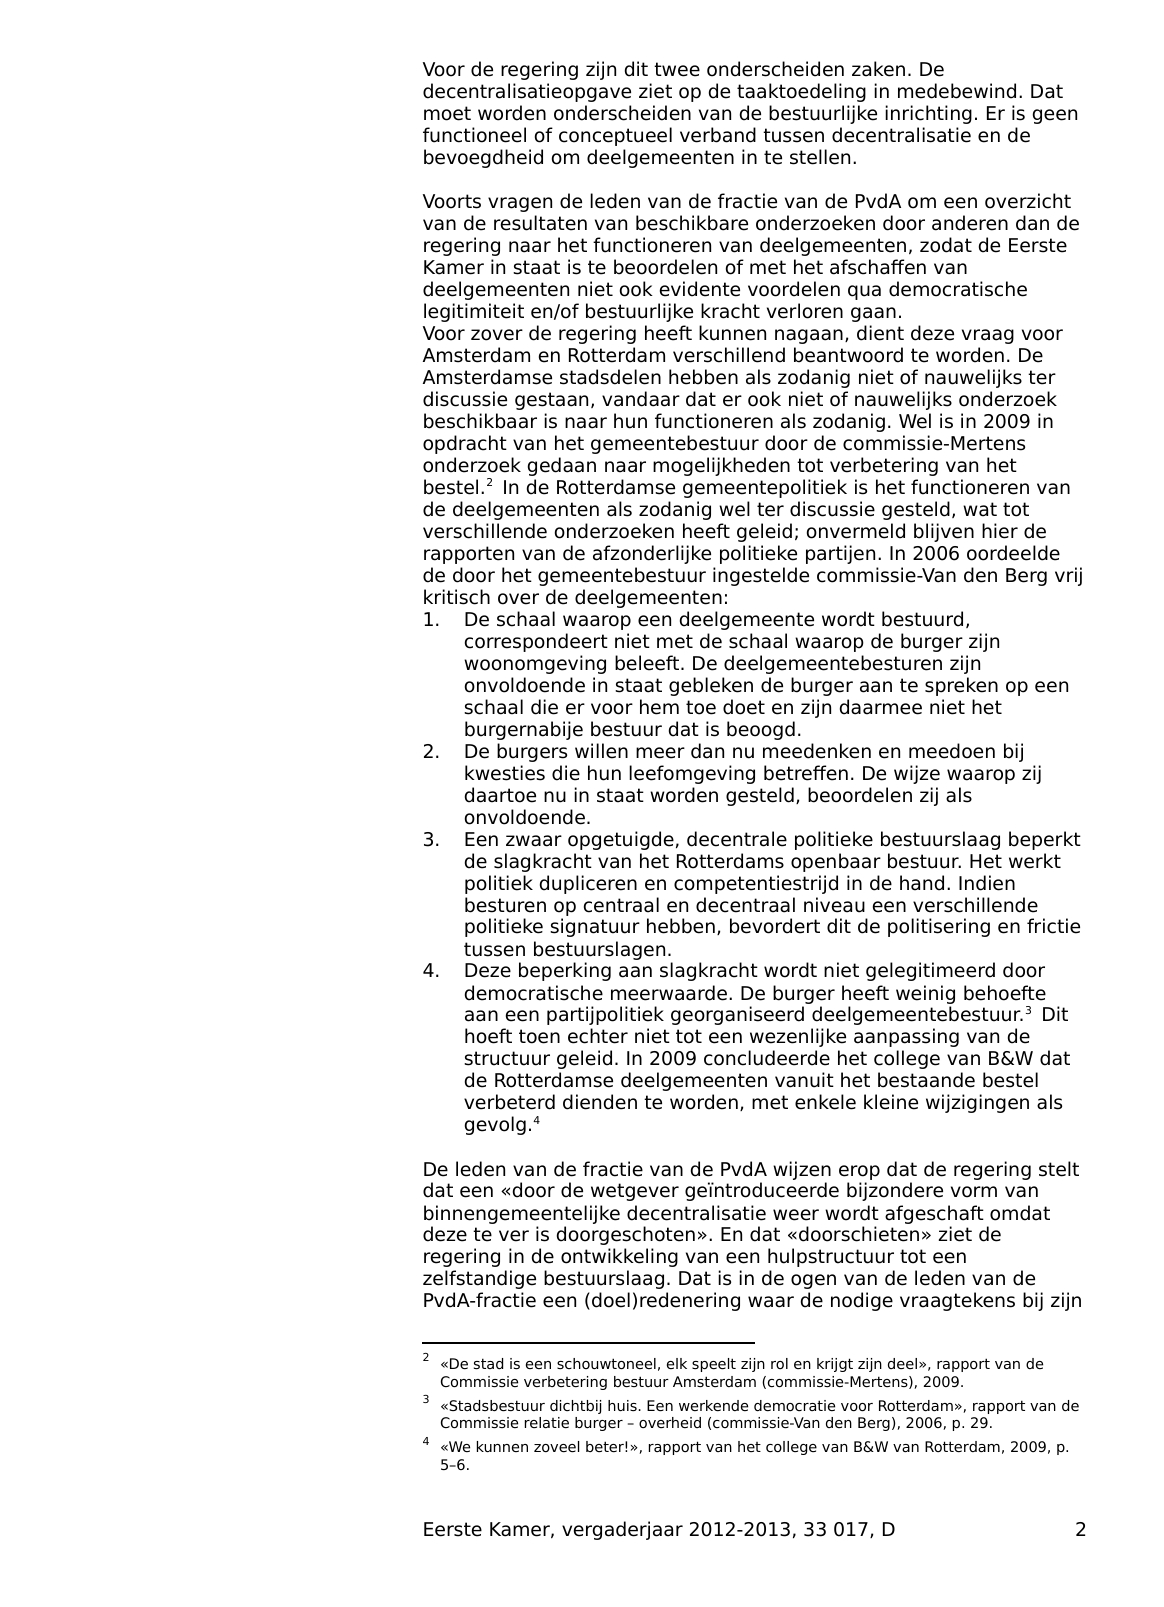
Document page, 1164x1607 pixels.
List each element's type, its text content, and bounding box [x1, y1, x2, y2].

text 1. De schaal waarop een deelgemeente wordt bestuurd, correspondeert niet met de schaal waarop de burger zijn woonomgeving beleeft. De deelgemeentebesturen zijn onvoldoende in staat gebleken de burger aan te spreken op een schaal die er voor hem toe doet en zijn daarmee niet het burgernabije bestuur dat is beoogd. [422, 609, 1087, 741]
text Voor de regering zijn dit twee onderscheiden zaken. De decentralisatieopgave ziet op de taaktoedeling in medebewind. Dat moet worden onderscheiden van de bestuurlijke inrichting. Er is geen functioneel of conceptueel verband tussen decentralisatie en de bevoegdheid om deelgemeenten in te stellen. [422, 59, 1087, 169]
text Voorts vragen de leden van de fractie van de PvdA om een overzicht van de resultaten van beschikbare onderzoeken door anderen dan de regering naar het functioneren van deelgemeenten, zodat de Eerste Kamer in staat is te beoordelen of met het afschaffen van deelgemeenten niet ook evidente voordelen qua democratische legitimiteit en/of bestuurlijke kracht verloren gaan. [422, 191, 1087, 323]
text 2. De burgers willen meer dan nu meedenken en meedoen bij kwesties die hun leefomgeving betreffen. De wijze waarop zij daartoe nu in staat worden gesteld, beoordelen zij als onvoldoende. [422, 741, 1087, 828]
text «De stad is een schouwtoneel, elk speelt zijn rol en krijgt zijn deel», rapport van de Commissie verbetering bestuur Amsterdam (commissie-Mertens), 2009. [422, 1352, 1087, 1391]
text Voor zover de regering heeft kunnen nagaan, dient deze vraag voor Amsterdam en Rotterdam verschillend beantwoord te worden. De Amsterdamse stadsdelen hebben als zodanig niet of nauwelijks ter discussie gestaan, vandaar dat er ook niet of nauwelijks onderzoek beschikbaar is naar hun functioneren als zodanig. Wel is in 2009 in opdracht van het gemeentebestuur door de commissie-Mertens onderzoek gedaan naar mogelijkheden tot verbetering van het bestel. In de Rotterdamse gemeentepolitiek is het functioneren van de deelgemeenten als zodanig wel ter discussie gesteld, wat tot verschillende onderzoeken heeft geleid; onvermeld blijven hier de rapporten van de afzonderlijke politieke partijen. In 2006 oordeelde de door het gemeentebestuur ingestelde commissie-Van den Berg vrij kritisch over de deelgemeenten: [422, 323, 1087, 609]
text De leden van de fractie van de PvdA wijzen erop dat de regering stelt dat een «door de wetgever geïntroduceerde bijzondere vorm van binnengemeentelijke decentralisatie weer wordt afgeschaft omdat deze te ver is doorgeschoten». En dat «doorschieten» ziet de regering in de ontwikkeling van een hulpstructuur tot een zelfstandige bestuurslaag. Dat is in de ogen van de leden van de PvdA-fractie een (doel)redenering waar de nodige vraagtekens bij zijn [422, 1158, 1087, 1312]
text «We kunnen zoveel beter!», rapport van het college van B&W van Rotterdam, 2009, p. 5–6. [422, 1435, 1087, 1474]
text 4. Deze beperking aan slagkracht wordt niet gelegitimeerd door democratische meerwaarde. De burger heeft weinig behoefte aan een partijpolitiek georganiseerd deelgemeentebestuur. Dit hoeft toen echter niet tot een wezenlijke aanpassing van de structuur geleid. In 2009 concludeerde het college van B&W dat de Rotterdamse deelgemeenten vanuit het bestaande bestel verbeterd dienden te worden, met enkele kleine wijzigingen als gevolg. [422, 960, 1087, 1136]
text «Stadsbestuur dichtbij huis. Een werkende democratie voor Rotterdam», rapport van de Commissie relatie burger – overheid (commissie-Van den Berg), 2006, p. 29. [422, 1393, 1087, 1432]
text 3. Een zwaar opgetuigde, decentrale politieke bestuurslaag beperkt de slagkracht van het Rotterdams openbaar bestuur. Het werkt politiek dupliceren en competentiestrijd in de hand. Indien besturen op centraal en decentraal niveau een verschillende politieke signatuur hebben, bevordert dit de politisering en frictie tussen bestuurslagen. [422, 828, 1087, 960]
